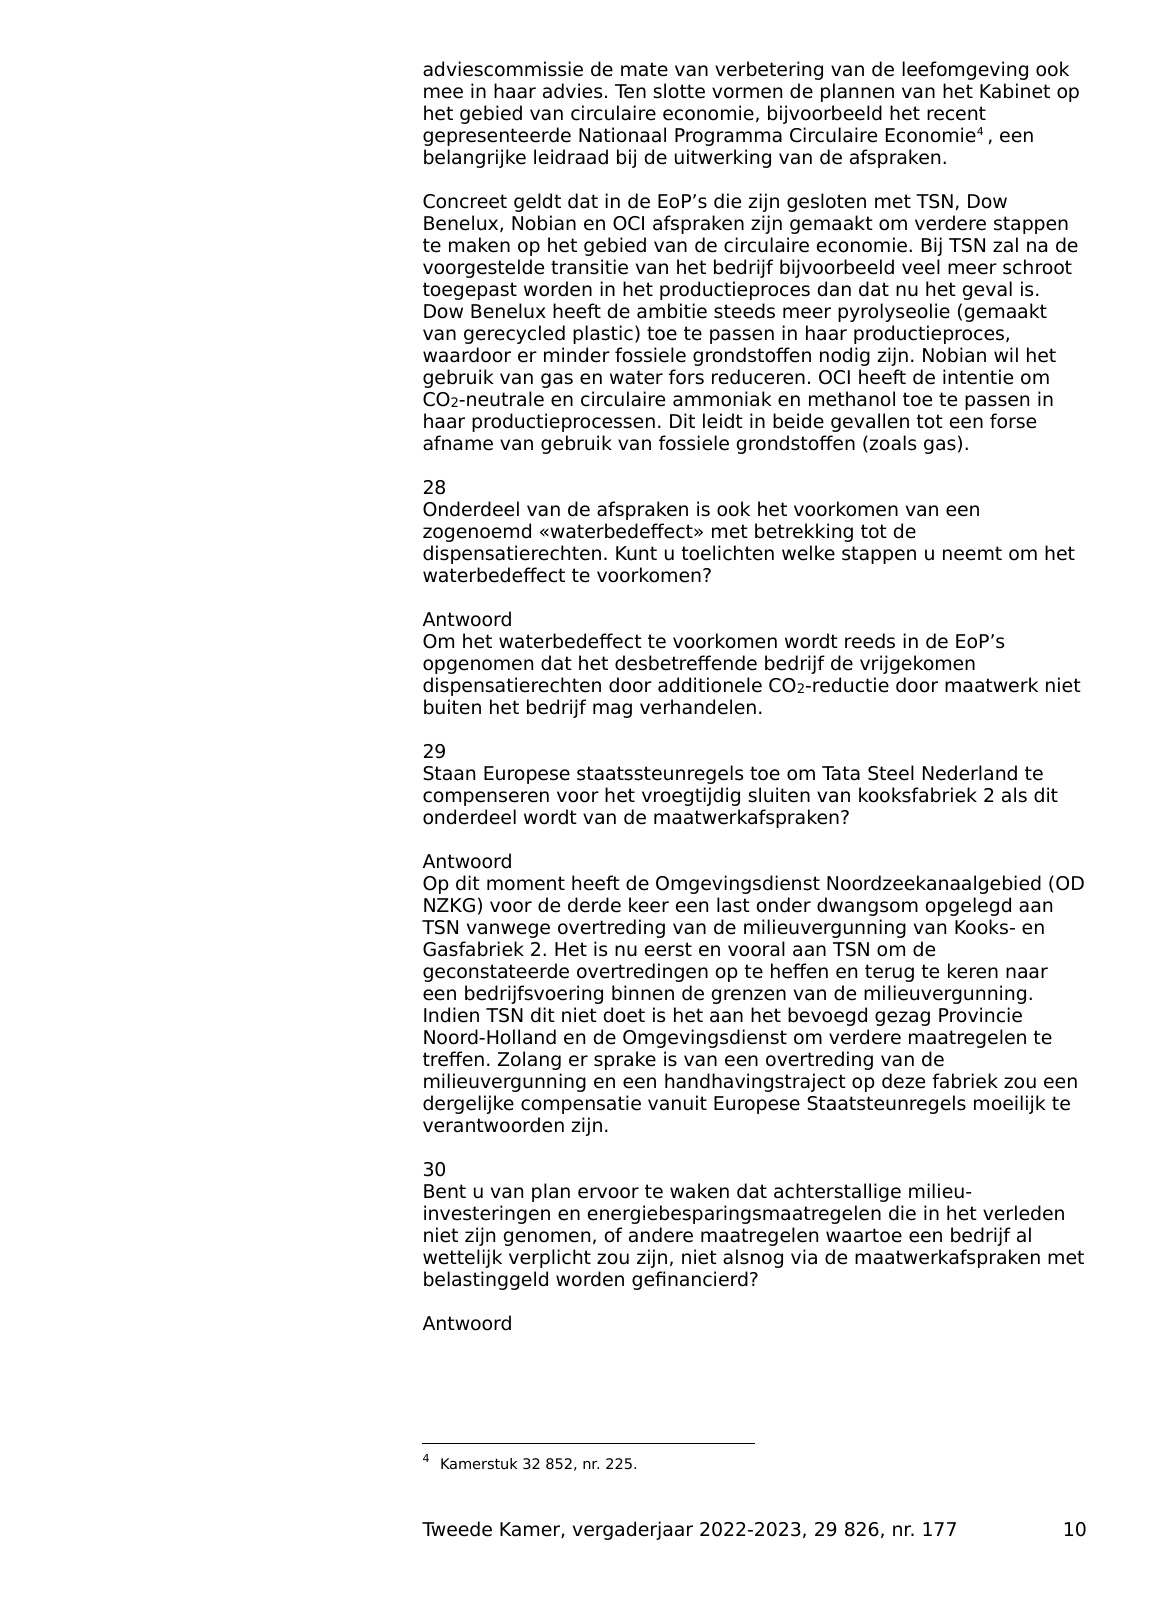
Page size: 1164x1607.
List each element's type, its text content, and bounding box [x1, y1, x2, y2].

text 30 [422, 1159, 1087, 1181]
text Antwoord [422, 609, 1087, 631]
text Bent u van plan ervoor te waken dat achterstallige milieu-investeringen en energiebesparingsmaatregelen die in het verleden niet zijn genomen, of andere maatregelen waartoe een bedrijf al wettelijk verplicht zou zijn, niet alsnog via de maatwerkafspraken met belastinggeld worden gefinancierd? [422, 1181, 1087, 1291]
text Onderdeel van de afspraken is ook het voorkomen van een zogenoemd «waterbedeffect» met betrekking tot de dispensatierechten. Kunt u toelichten welke stappen u neemt om het waterbedeffect te voorkomen? [422, 499, 1087, 587]
text Antwoord [422, 1313, 1087, 1335]
text Concreet geldt dat in de EoP’s die zijn gesloten met TSN, Dow Benelux, Nobian en OCI afspraken zijn gemaakt om verdere stappen te maken op het gebied van de circulaire economie. Bij TSN zal na de voorgestelde transitie van het bedrijf bijvoorbeeld veel meer schroot toegepast worden in het productieproces dan dat nu het geval is. Dow Benelux heeft de ambitie steeds meer pyrolyseolie (gemaakt van gerecycled plastic) toe te passen in haar productieproces, waardoor er minder fossiele grondstoffen nodig zijn. Nobian wil het gebruik van gas en water fors reduceren. OCI heeft de intentie om CO2-neutrale en circulaire ammoniak en methanol toe te passen in haar productieprocessen. Dit leidt in beide gevallen tot een forse afname van gebruik van fossiele grondstoffen (zoals gas). [422, 191, 1087, 455]
text Om het waterbedeffect te voorkomen wordt reeds in de EoP’s opgenomen dat het desbetreffende bedrijf de vrijgekomen dispensatierechten door additionele CO2-reductie door maatwerk niet buiten het bedrijf mag verhandelen. [422, 631, 1087, 719]
text 28 [422, 477, 1087, 499]
text adviescommissie de mate van verbetering van de leefomgeving ook mee in haar advies. Ten slotte vormen de plannen van het Kabinet op het gebied van circulaire economie, bijvoorbeeld het recent gepresenteerde Nationaal Programma Circulaire Economie, een belangrijke leidraad bij de uitwerking van de afspraken. [422, 59, 1087, 169]
text Staan Europese staatssteunregels toe om Tata Steel Nederland te compenseren voor het vroegtijdig sluiten van kooksfabriek 2 als dit onderdeel wordt van de maatwerkafspraken? [422, 763, 1087, 829]
text Antwoord [422, 851, 1087, 873]
text 29 [422, 741, 1087, 763]
text Kamerstuk 32 852, nr. 225. [422, 1452, 1087, 1474]
text Op dit moment heeft de Omgevingsdienst Noordzeekanaalgebied (OD NZKG) voor de derde keer een last onder dwangsom opgelegd aan TSN vanwege overtreding van de milieuvergunning van Kooks- en Gasfabriek 2. Het is nu eerst en vooral aan TSN om de geconstateerde overtredingen op te heffen en terug te keren naar een bedrijfsvoering binnen de grenzen van de milieuvergunning. Indien TSN dit niet doet is het aan het bevoegd gezag Provincie Noord-Holland en de Omgevingsdienst om verdere maatregelen te treffen. Zolang er sprake is van een overtreding van de milieuvergunning en een handhavingstraject op deze fabriek zou een dergelijke compensatie vanuit Europese Staatsteunregels moeilijk te verantwoorden zijn. [422, 873, 1087, 1137]
